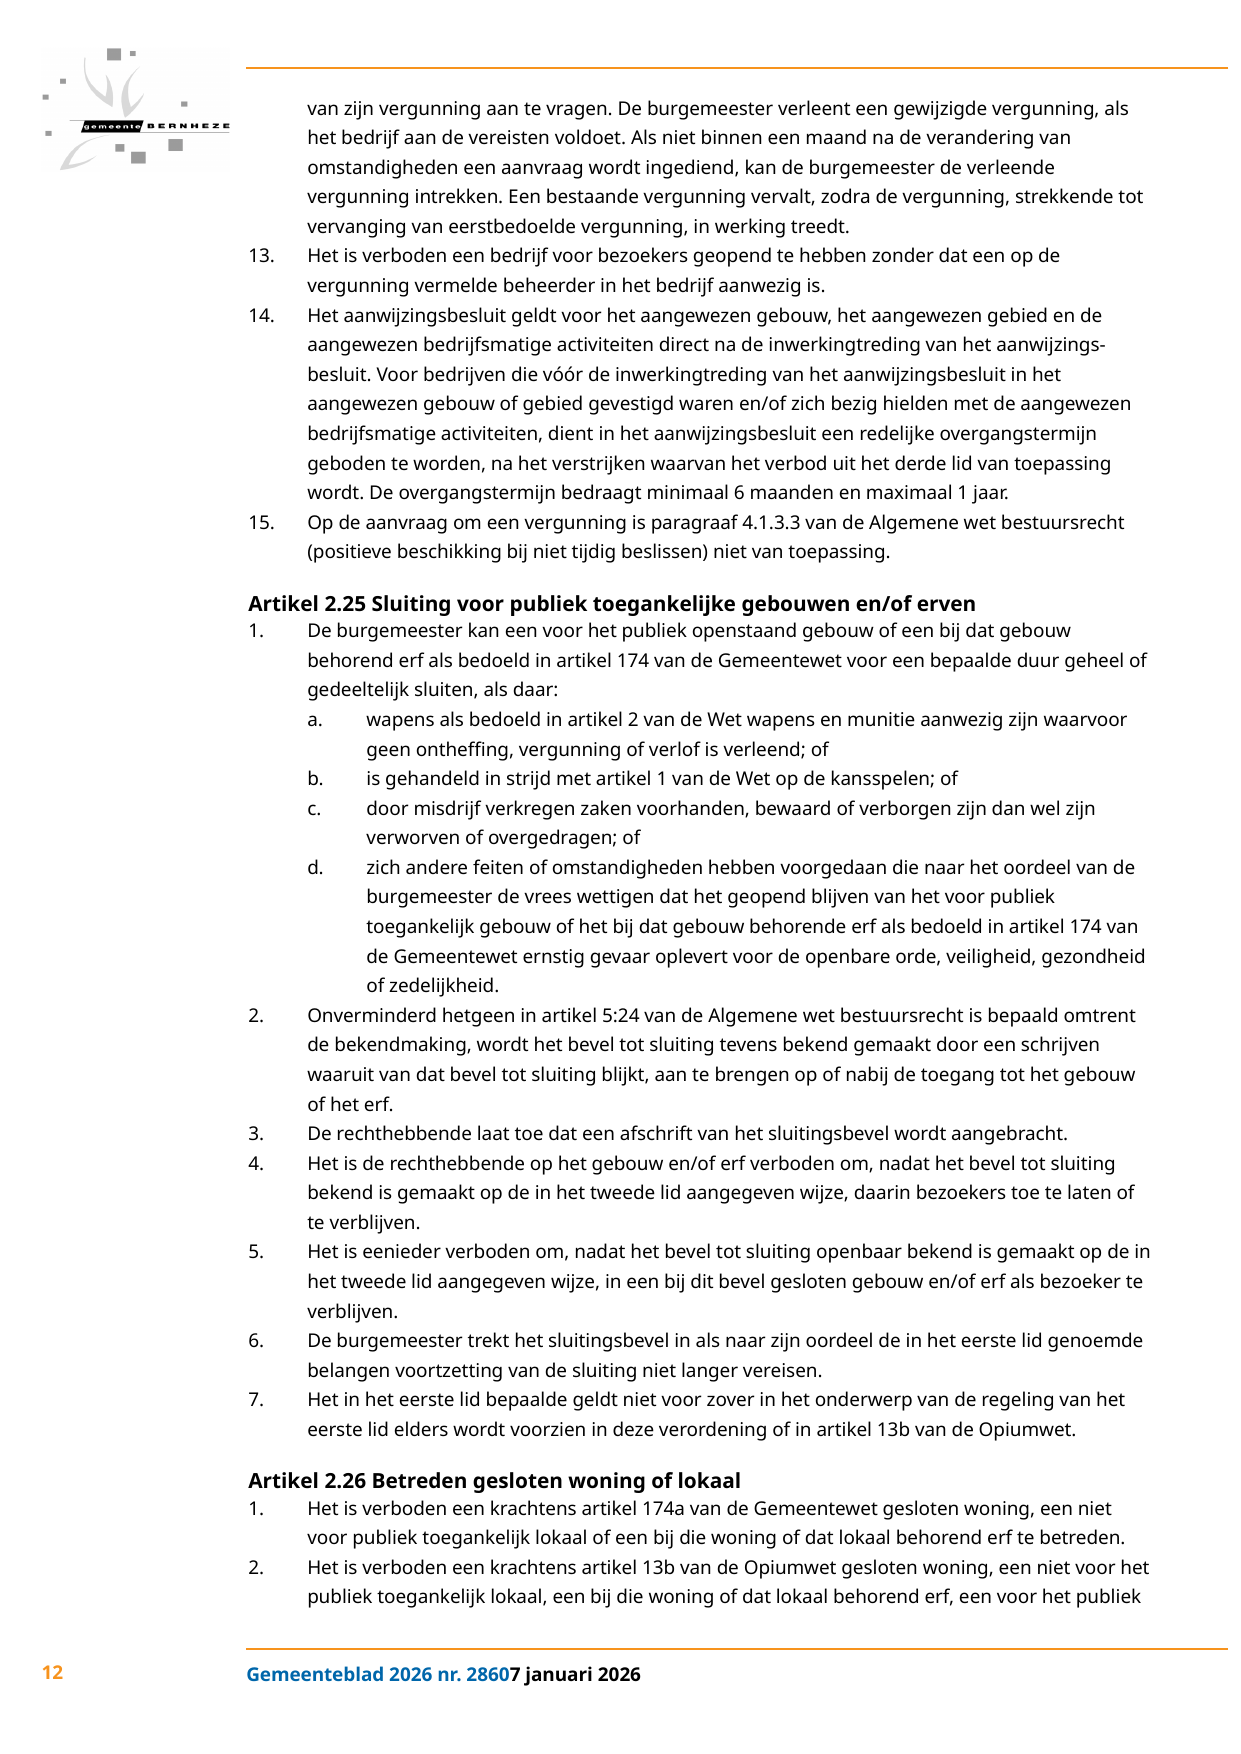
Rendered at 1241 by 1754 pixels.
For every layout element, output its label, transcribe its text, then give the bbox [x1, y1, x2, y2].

list Het is verboden een krachtens artikel 13b van de Opiumwet gesloten woning, een niet voor het publiek toegankelijk lokaal, een bij die woning of dat lokaal behorend erf, een voor het publiek [248, 1554, 1152, 1609]
list Het is verboden een bedrijf voor bezoekers geopend te hebben zonder dat een op de vergunning vermelde beheerder in het bedrijf aanwezig is. [248, 243, 1152, 298]
list Het is de rechthebbende op het gebouw en/of erf verboden om, nadat het bevel tot sluiting bekend is gemaakt op de in het tweede lid aangegeven wijze, daarin bezoekers toe te laten of te verblijven. [248, 1150, 1152, 1235]
list Het aanwijzingsbesluit geldt voor het aangewezen gebouw, het aangewezen gebied en de aangewezen bedrijfsmatige activiteiten direct na de inwerkingtreding van het aanwijzings- besluit. Voor bedrijven die vóór de inwerkingtreding van het aanwijzingsbesluit in het aangewezen gebouw of gebied gevestigd waren en/of zich bezig hielden met de aangewezen bedrijfsmatige activiteiten, dient in het aanwijzingsbesluit een redelijke overgangstermijn geboden te worden, na het verstrijken waarvan het verbod uit het derde lid van toepassing wordt. De overgangstermijn bedraagt minimaal 6 maanden en maximaal 1 jaar. [248, 302, 1152, 505]
list van zijn vergunning aan te vragen. De burgemeester verleent een gewijzigde vergunning, als het bedrijf aan de vereisten voldoet. Als niet binnen een maand na de verandering van omstandigheden een aanvraag wordt ingediend, kan de burgemeester de verleende vergunning intrekken. Een bestaande vergunning vervalt, zodra de vergunning, strekkende tot vervanging van eerstbedoelde vergunning, in werking treedt. [248, 95, 1152, 239]
list is gehandeld in strijd met artikel 1 van de Wet op de kansspelen; of [307, 765, 1152, 791]
list De rechthebbende laat toe dat een afschrift van het sluitingsbevel wordt aangebracht. [248, 1120, 1152, 1146]
text Artikel 2.26 Betreden gesloten woning of lokaal [248, 1467, 1152, 1495]
list Het is verboden een krachtens artikel 174a van de Gemeentewet gesloten woning, een niet voor publiek toegankelijk lokaal of een bij die woning of dat lokaal behorend erf te betreden. [248, 1495, 1152, 1550]
picture [41, 47, 231, 172]
list door misdrijf verkregen zaken voorhanden, bewaard of verborgen zijn dan wel zijn verworven of overgedragen; of [307, 795, 1152, 850]
text Artikel 2.25 Sluiting voor publiek toegankelijke gebouwen en/of erven [248, 589, 1152, 617]
list zich andere feiten of omstandigheden hebben voorgedaan die naar het oordeel van de burgemeester de vrees wettigen dat het geopend blijven van het voor publiek toegankelijk gebouw of het bij dat gebouw behorende erf als bedoeld in artikel 174 van de Gemeentewet ernstig gevaar oplevert voor de openbare orde, veiligheid, gezondheid of zedelijkheid. [307, 854, 1152, 998]
list wapens als bedoeld in artikel 2 van de Wet wapens en munitie aanwezig zijn waarvoor geen ontheffing, vergunning of verlof is verleend; of [307, 706, 1152, 761]
list Het is eenieder verboden om, nadat het bevel tot sluiting openbaar bekend is gemaakt op de in het tweede lid aangegeven wijze, in een bij dit bevel gesloten gebouw en/of erf als bezoeker te verblijven. [248, 1239, 1152, 1323]
list De burgemeester trekt het sluitingsbevel in als naar zijn oordeel de in het eerste lid genoemde belangen voortzetting van de sluiting niet langer vereisen. [248, 1327, 1152, 1383]
list Het in het eerste lid bepaalde geldt niet voor zover in het onderwerp van de regeling van het eerste lid elders wordt voorzien in deze verordening of in artikel 13b van de Opiumwet. [248, 1387, 1152, 1442]
list Onverminderd hetgeen in artikel 5:24 van de Algemene wet bestuursrecht is bepaald omtrent de bekendmaking, wordt het bevel tot sluiting tevens bekend gemaakt door een schrijven waaruit van dat bevel tot sluiting blijkt, aan te brengen op of nabij de toegang tot het gebouw of het erf. [248, 1002, 1152, 1116]
list De burgemeester kan een voor het publiek openstaand gebouw of een bij dat gebouw behorend erf als bedoeld in artikel 174 van de Gemeentewet voor een bepaalde duur geheel of gedeeltelijk sluiten, als daar: [248, 617, 1152, 702]
list Op de aanvraag om een vergunning is paragraaf 4.1.3.3 van de Algemene wet bestuursrecht (positieve beschikking bij niet tijdig beslissen) niet van toepassing. [248, 509, 1152, 564]
